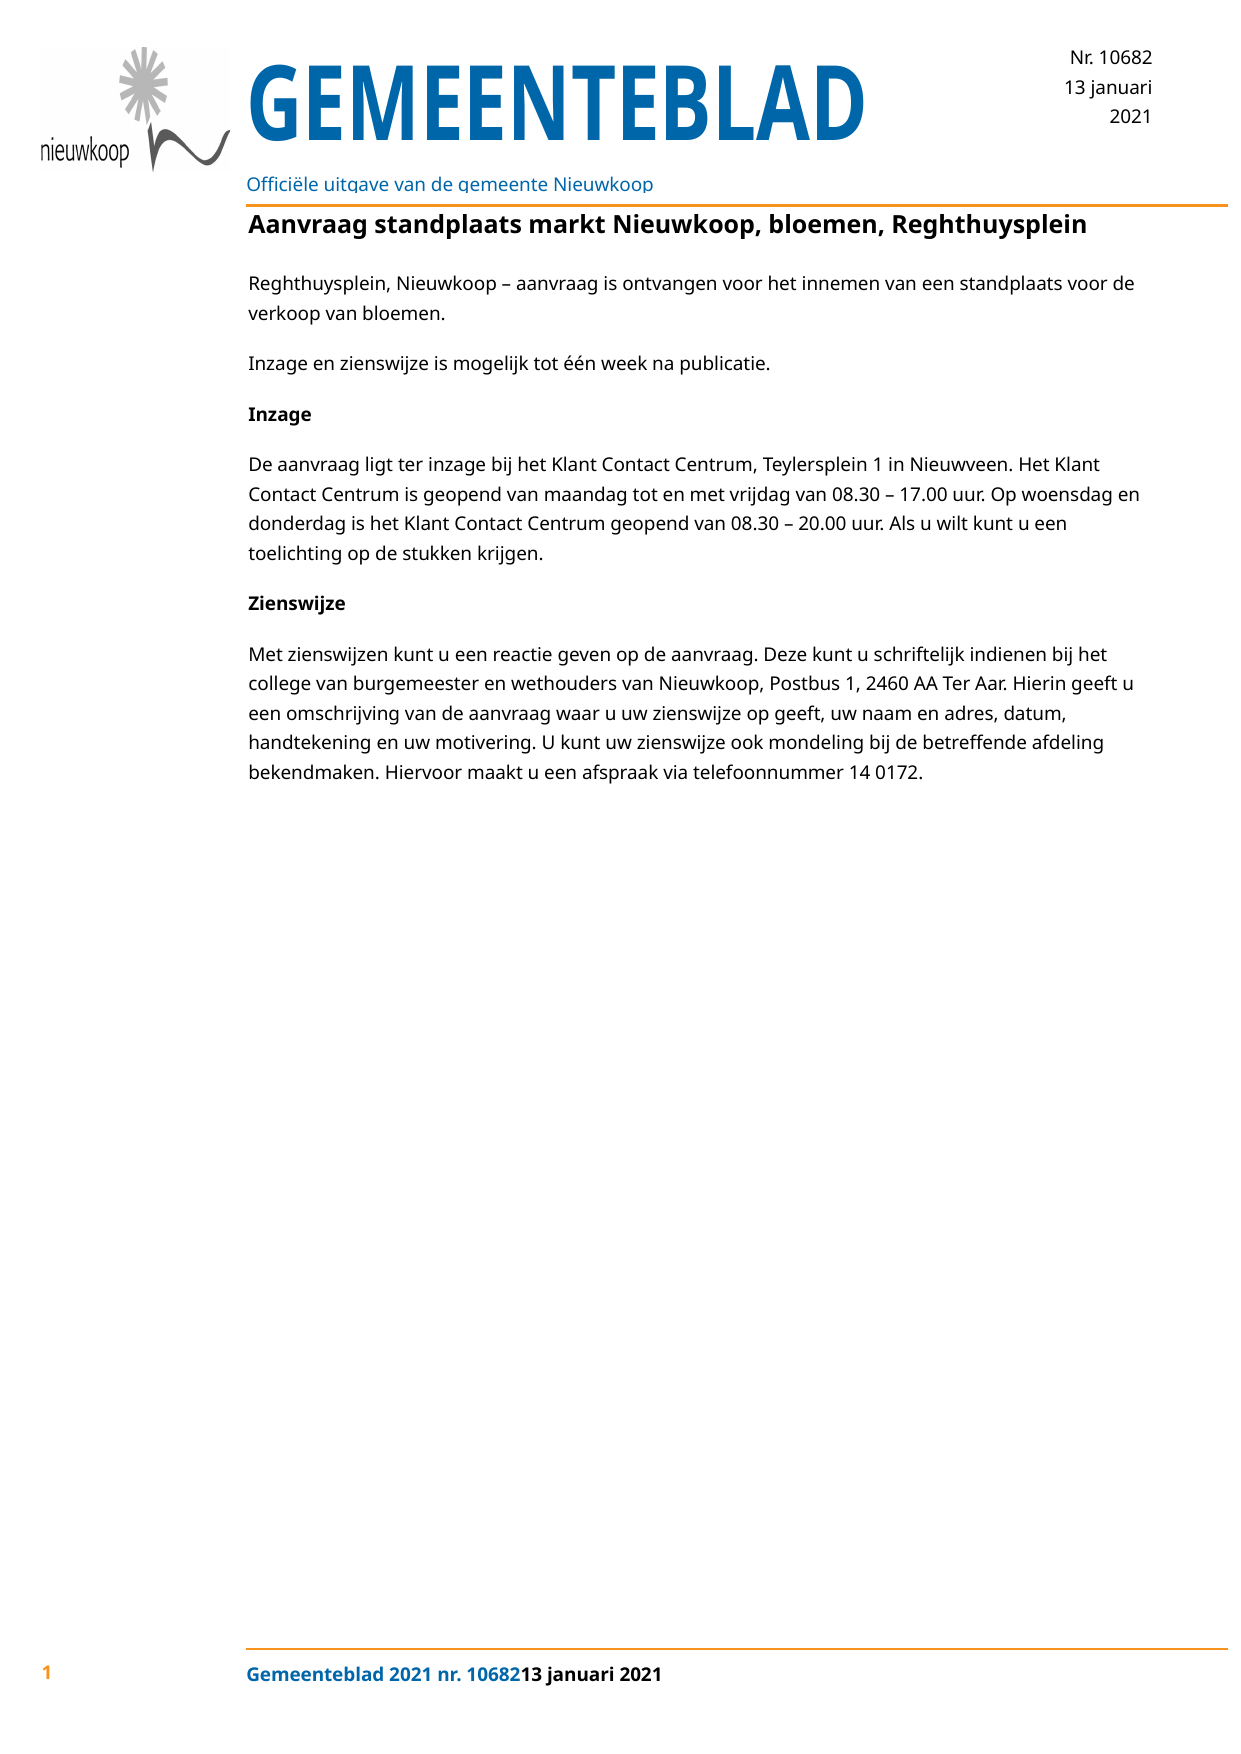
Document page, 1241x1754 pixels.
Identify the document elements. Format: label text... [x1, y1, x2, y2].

text Inzage en zienswijze is mogelijk tot één week na publicatie. [248, 350, 1152, 376]
text Reghthuysplein, Nieuwkoop – aanvraag is ontvangen voor het innemen van een standplaats voor de verkoop van bloemen. [248, 270, 1152, 326]
text Zienswijze [248, 590, 1152, 616]
picture [41, 47, 231, 172]
text Met zienswijzen kunt u een reactie geven op de aanvraag. Deze kunt u schriftelijk indienen bij het college van burgemeester en wethouders van Nieuwkoop, Postbus 1, 2460 AA Ter Aar. Hierin geeft u een omschrijving van de aanvraag waar u uw zienswijze op geeft, uw naam en adres, datum, handtekening en uw motivering. U kunt uw zienswijze ook mondeling bij de betreffende afdeling bekendmaken. Hiervoor maakt u een afspraak via telefoonnummer 14 0172. [248, 641, 1152, 785]
text De aanvraag ligt ter inzage bij het Klant Contact Centrum, Teylersplein 1 in Nieuwveen. Het Klant Contact Centrum is geopend van maandag tot en met vrijdag van 08.30 – 17.00 uur. Op woensdag en donderdag is het Klant Contact Centrum geopend van 08.30 – 20.00 uur. Als u wilt kunt u een toelichting op de stukken krijgen. [248, 451, 1152, 566]
text Aanvraag standplaats markt Nieuwkoop, bloemen, Reghthuysplein [248, 207, 1152, 241]
text Inzage [248, 401, 1152, 426]
